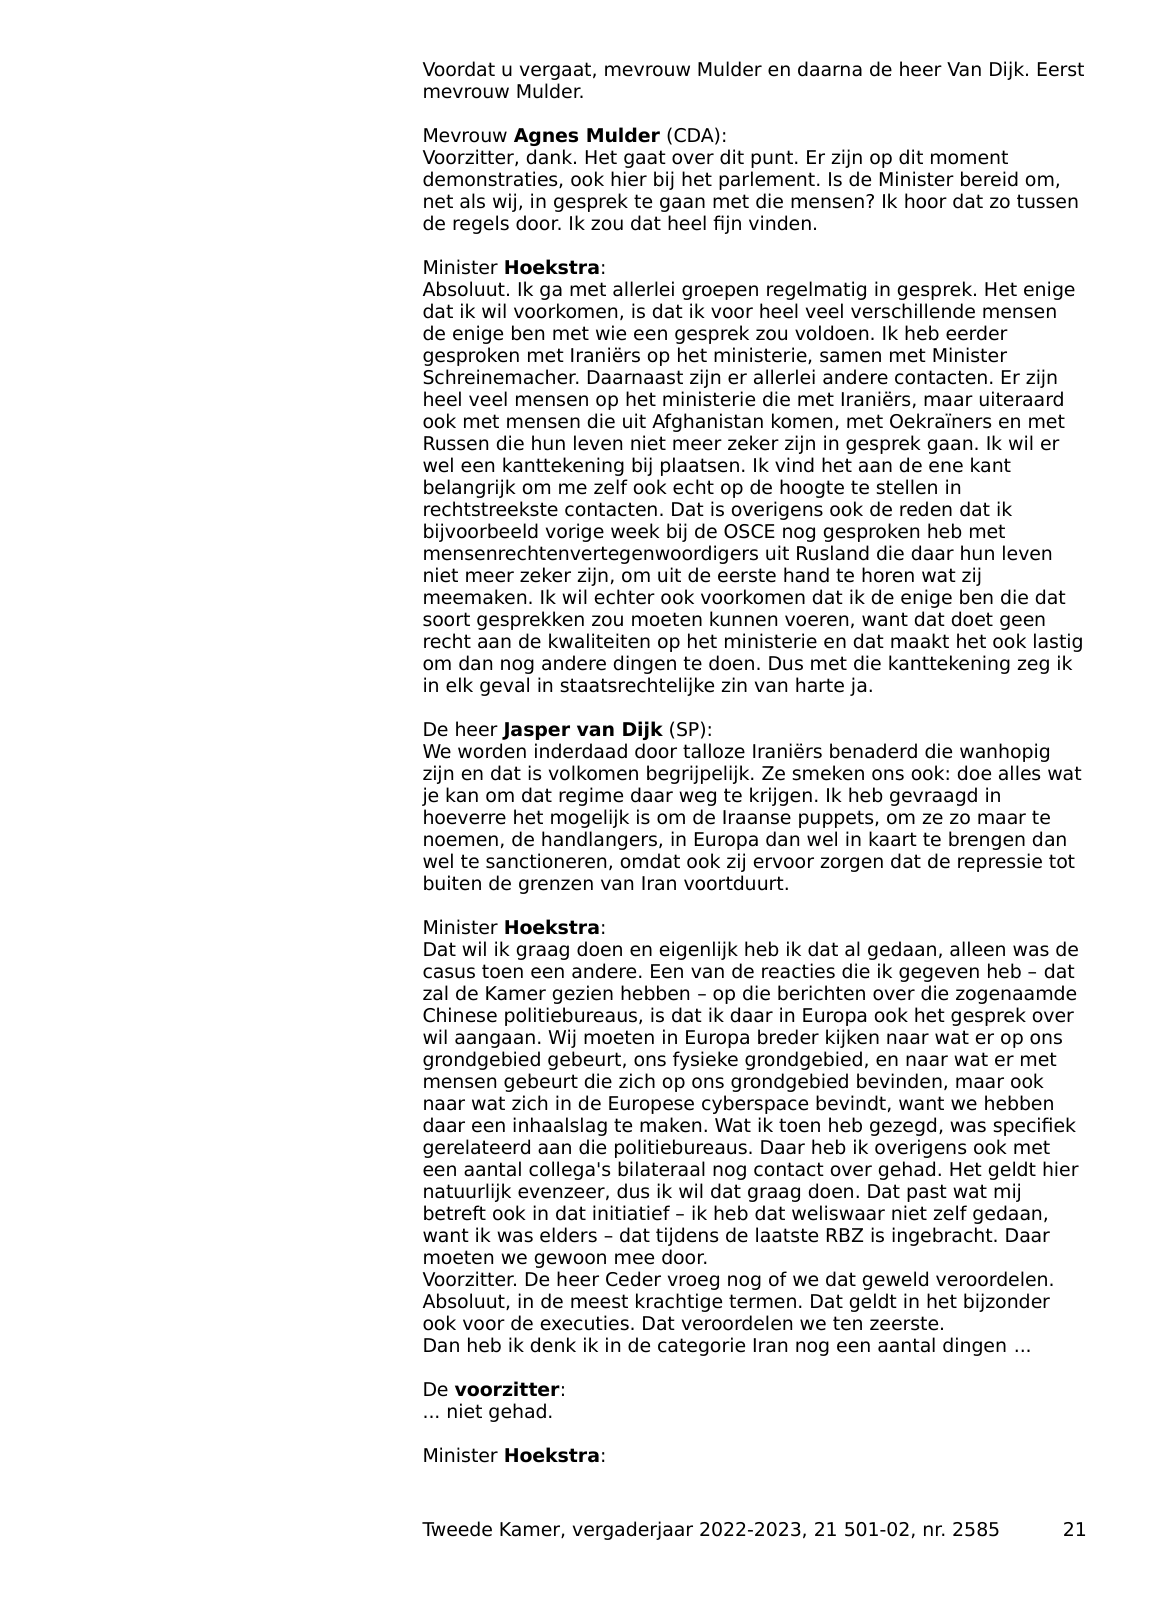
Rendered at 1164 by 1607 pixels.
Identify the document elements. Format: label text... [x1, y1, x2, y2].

text Voordat u vergaat, mevrouw Mulder en daarna de heer Van Dijk. Eerst mevrouw Mulder. [422, 59, 1087, 103]
text Minister Hoekstra: [422, 1445, 1087, 1467]
text Voorzitter. De heer Ceder vroeg nog of we dat geweld veroordelen. Absoluut, in de meest krachtige termen. Dat geldt in het bijzonder ook voor de executies. Dat veroordelen we ten zeerste. [422, 1269, 1087, 1335]
text Voorzitter, dank. Het gaat over dit punt. Er zijn op dit moment demonstraties, ook hier bij het parlement. Is de Minister bereid om, net als wij, in gesprek te gaan met die mensen? Ik hoor dat zo tussen de regels door. Ik zou dat heel fijn vinden. [422, 147, 1087, 235]
text Minister Hoekstra: [422, 917, 1087, 939]
text Mevrouw Agnes Mulder (CDA): [422, 125, 1087, 147]
text Minister Hoekstra: [422, 257, 1087, 279]
text Dan heb ik denk ik in de categorie Iran nog een aantal dingen ... [422, 1335, 1087, 1357]
text Dat wil ik graag doen en eigenlijk heb ik dat al gedaan, alleen was de casus toen een andere. Een van de reacties die ik gegeven heb – dat zal de Kamer gezien hebben – op die berichten over die zogenaamde Chinese politiebureaus, is dat ik daar in Europa ook het gesprek over wil aangaan. Wij moeten in Europa breder kijken naar wat er op ons grondgebied gebeurt, ons fysieke grondgebied, en naar wat er met mensen gebeurt die zich op ons grondgebied bevinden, maar ook naar wat zich in de Europese cyberspace bevindt, want we hebben daar een inhaalslag te maken. Wat ik toen heb gezegd, was specifiek gerelateerd aan die politiebureaus. Daar heb ik overigens ook met een aantal collega's bilateraal nog contact over gehad. Het geldt hier natuurlijk evenzeer, dus ik wil dat graag doen. Dat past wat mij betreft ook in dat initiatief – ik heb dat weliswaar niet zelf gedaan, want ik was elders – dat tijdens de laatste RBZ is ingebracht. Daar moeten we gewoon mee door. [422, 939, 1087, 1269]
text ... niet gehad. [422, 1401, 1087, 1423]
text Absoluut. Ik ga met allerlei groepen regelmatig in gesprek. Het enige dat ik wil voorkomen, is dat ik voor heel veel verschillende mensen de enige ben met wie een gesprek zou voldoen. Ik heb eerder gesproken met Iraniërs op het ministerie, samen met Minister Schreinemacher. Daarnaast zijn er allerlei andere contacten. Er zijn heel veel mensen op het ministerie die met Iraniërs, maar uiteraard ook met mensen die uit Afghanistan komen, met Oekraïners en met Russen die hun leven niet meer zeker zijn in gesprek gaan. Ik wil er wel een kanttekening bij plaatsen. Ik vind het aan de ene kant belangrijk om me zelf ook echt op de hoogte te stellen in rechtstreekste contacten. Dat is overigens ook de reden dat ik bijvoorbeeld vorige week bij de OSCE nog gesproken heb met mensenrechtenvertegenwoordigers uit Rusland die daar hun leven niet meer zeker zijn, om uit de eerste hand te horen wat zij meemaken. Ik wil echter ook voorkomen dat ik de enige ben die dat soort gesprekken zou moeten kunnen voeren, want dat doet geen recht aan de kwaliteiten op het ministerie en dat maakt het ook lastig om dan nog andere dingen te doen. Dus met die kanttekening zeg ik in elk geval in staatsrechtelijke zin van harte ja. [422, 279, 1087, 697]
text De voorzitter: [422, 1379, 1087, 1401]
text We worden inderdaad door talloze Iraniërs benaderd die wanhopig zijn en dat is volkomen begrijpelijk. Ze smeken ons ook: doe alles wat je kan om dat regime daar weg te krijgen. Ik heb gevraagd in hoeverre het mogelijk is om de Iraanse puppets, om ze zo maar te noemen, de handlangers, in Europa dan wel in kaart te brengen dan wel te sanctioneren, omdat ook zij ervoor zorgen dat de repressie tot buiten de grenzen van Iran voortduurt. [422, 741, 1087, 895]
text De heer Jasper van Dijk (SP): [422, 719, 1087, 741]
